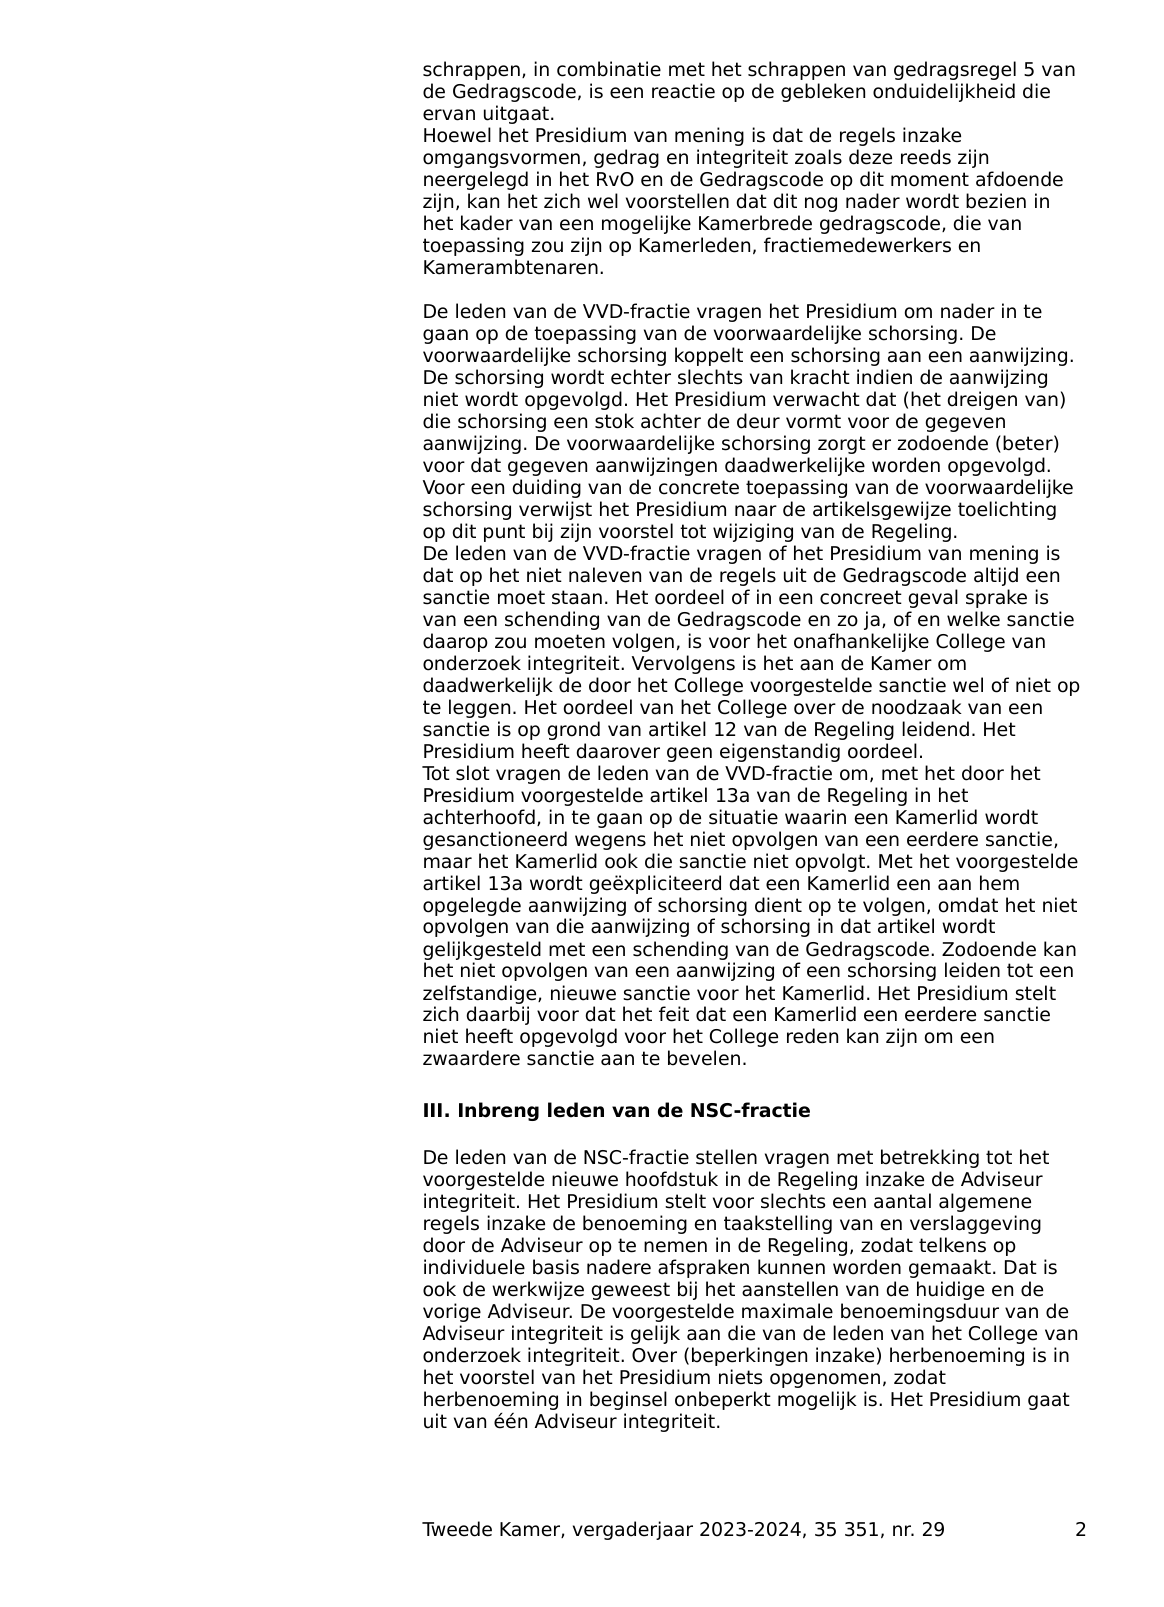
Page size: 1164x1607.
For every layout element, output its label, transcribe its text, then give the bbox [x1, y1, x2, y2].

text Tot slot vragen de leden van de VVD-fractie om, met het door het Presidium voorgestelde artikel 13a van de Regeling in het achterhoofd, in te gaan op de situatie waarin een Kamerlid wordt gesanctioneerd wegens het niet opvolgen van een eerdere sanctie, maar het Kamerlid ook die sanctie niet opvolgt. Met het voorgestelde artikel 13a wordt geëxpliciteerd dat een Kamerlid een aan hem opgelegde aanwijzing of schorsing dient op te volgen, omdat het niet opvolgen van die aanwijzing of schorsing in dat artikel wordt gelijkgesteld met een schending van de Gedragscode. Zodoende kan het niet opvolgen van een aanwijzing of een schorsing leiden tot een zelfstandige, nieuwe sanctie voor het Kamerlid. Het Presidium stelt zich daarbij voor dat het feit dat een Kamerlid een eerdere sanctie niet heeft opgevolgd voor het College reden kan zijn om een zwaardere sanctie aan te bevelen. [422, 763, 1087, 1070]
text De leden van de VVD-fractie vragen het Presidium om nader in te gaan op de toepassing van de voorwaardelijke schorsing. De voorwaardelijke schorsing koppelt een schorsing aan een aanwijzing. De schorsing wordt echter slechts van kracht indien de aanwijzing niet wordt opgevolgd. Het Presidium verwacht dat (het dreigen van) die schorsing een stok achter de deur vormt voor de gegeven aanwijzing. De voorwaardelijke schorsing zorgt er zodoende (beter) voor dat gegeven aanwijzingen daadwerkelijke worden opgevolgd. Voor een duiding van de concrete toepassing van de voorwaardelijke schorsing verwijst het Presidium naar de artikelsgewijze toelichting op dit punt bij zijn voorstel tot wijziging van de Regeling. [422, 301, 1087, 543]
text De leden van de NSC-fractie stellen vragen met betrekking tot het voorgestelde nieuwe hoofdstuk in de Regeling inzake de Adviseur integriteit. Het Presidium stelt voor slechts een aantal algemene regels inzake de benoeming en taakstelling van en verslaggeving door de Adviseur op te nemen in de Regeling, zodat telkens op individuele basis nadere afspraken kunnen worden gemaakt. Dat is ook de werkwijze geweest bij het aanstellen van de huidige en de vorige Adviseur. De voorgestelde maximale benoemingsduur van de Adviseur integriteit is gelijk aan die van de leden van het College van onderzoek integriteit. Over (beperkingen inzake) herbenoeming is in het voorstel van het Presidium niets opgenomen, zodat herbenoeming in beginsel onbeperkt mogelijk is. Het Presidium gaat uit van één Adviseur integriteit. [422, 1147, 1087, 1433]
text De leden van de VVD-fractie vragen of het Presidium van mening is dat op het niet naleven van de regels uit de Gedragscode altijd een sanctie moet staan. Het oordeel of in een concreet geval sprake is van een schending van de Gedragscode en zo ja, of en welke sanctie daarop zou moeten volgen, is voor het onafhankelijke College van onderzoek integriteit. Vervolgens is het aan de Kamer om daadwerkelijk de door het College voorgestelde sanctie wel of niet op te leggen. Het oordeel van het College over de noodzaak van een sanctie is op grond van artikel 12 van de Regeling leidend. Het Presidium heeft daarover geen eigenstandig oordeel. [422, 543, 1087, 763]
subtitle III. Inbreng leden van de NSC-fractie [422, 1100, 1087, 1122]
text schrappen, in combinatie met het schrappen van gedragsregel 5 van de Gedragscode, is een reactie op de gebleken onduidelijkheid die ervan uitgaat. [422, 59, 1087, 125]
text Hoewel het Presidium van mening is dat de regels inzake omgangsvormen, gedrag en integriteit zoals deze reeds zijn neergelegd in het RvO en de Gedragscode op dit moment afdoende zijn, kan het zich wel voorstellen dat dit nog nader wordt bezien in het kader van een mogelijke Kamerbrede gedragscode, die van toepassing zou zijn op Kamerleden, fractiemedewerkers en Kamerambtenaren. [422, 125, 1087, 279]
